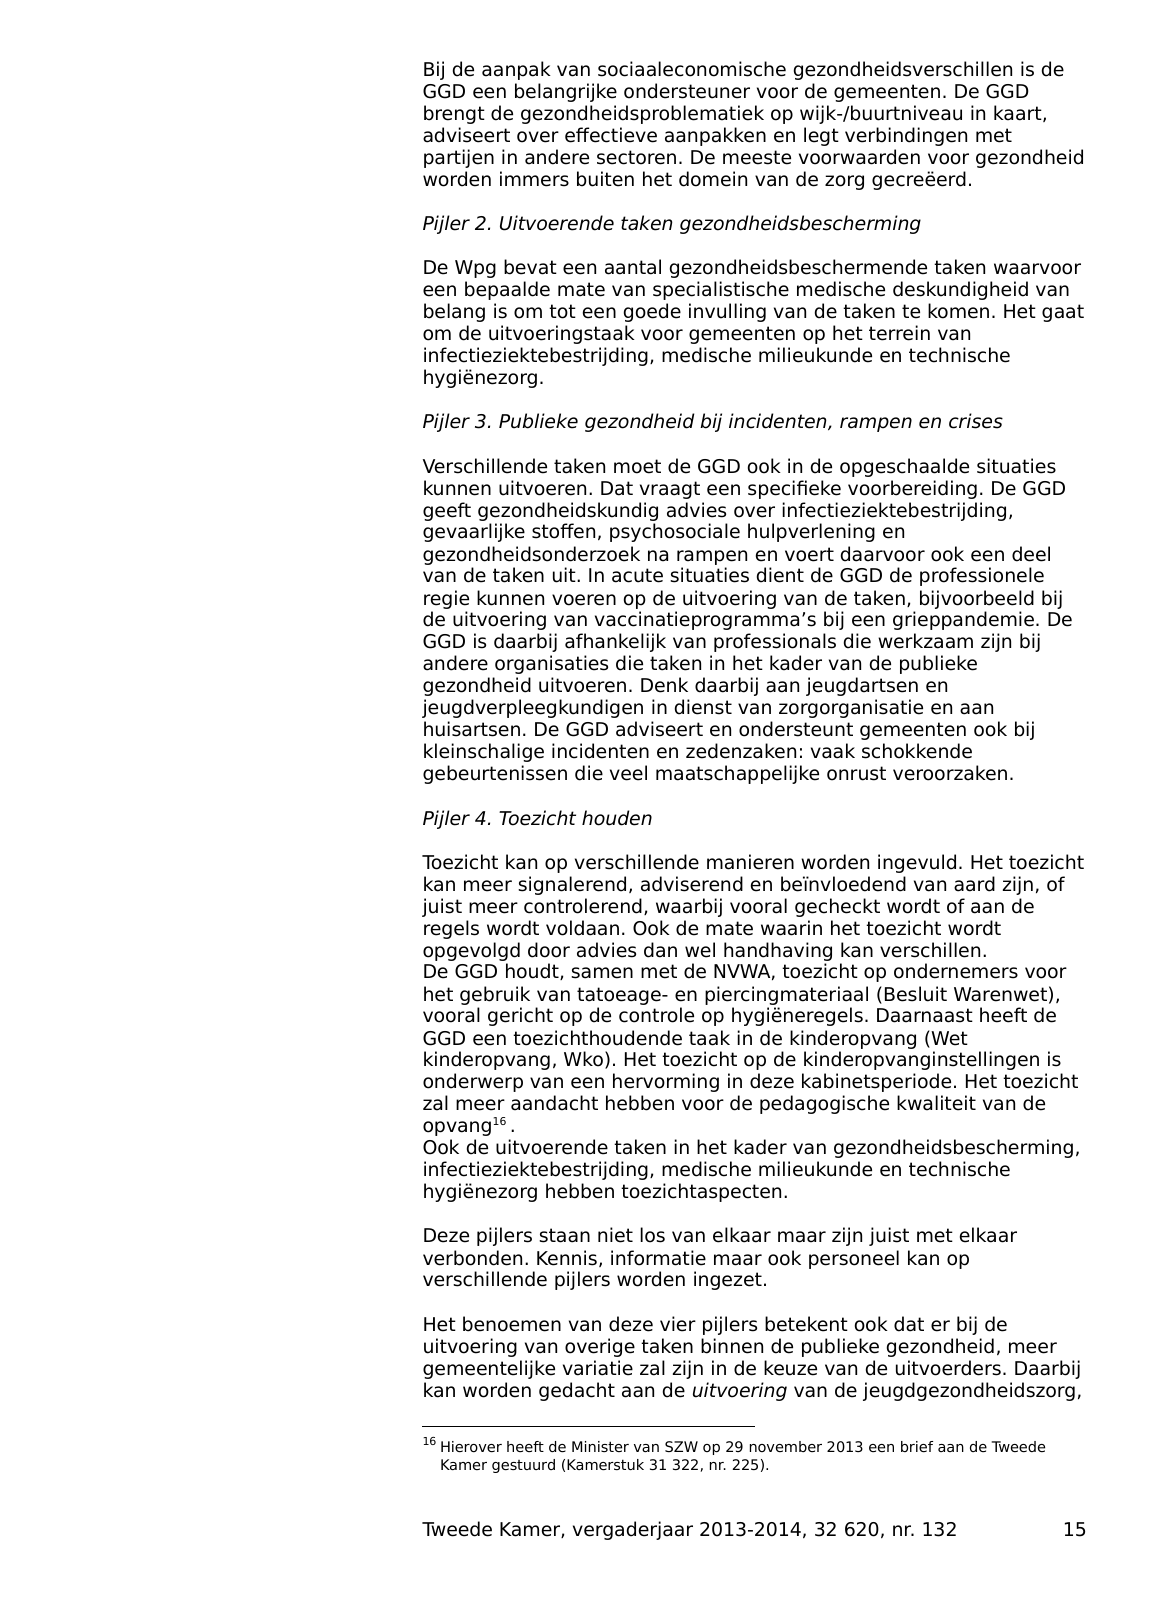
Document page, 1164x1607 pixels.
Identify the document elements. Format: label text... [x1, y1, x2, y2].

text Toezicht kan op verschillende manieren worden ingevuld. Het toezicht kan meer signalerend, adviserend en beïnvloedend van aard zijn, of juist meer controlerend, waarbij vooral gecheckt wordt of aan de regels wordt voldaan. Ook de mate waarin het toezicht wordt opgevolgd door advies dan wel handhaving kan verschillen. [422, 852, 1087, 961]
text De Wpg bevat een aantal gezondheidsbeschermende taken waarvoor een bepaalde mate van specialistische medische deskundigheid van belang is om tot een goede invulling van de taken te komen. Het gaat om de uitvoeringstaak voor gemeenten op het terrein van infectieziektebestrijding, medische milieukunde en technische hygiënezorg. [422, 257, 1087, 389]
subtitle Pijler 3. Publieke gezondheid bij incidenten, rampen en crises [422, 411, 1087, 433]
subtitle Pijler 2. Uitvoerende taken gezondheidsbescherming [422, 213, 1087, 235]
text Deze pijlers staan niet los van elkaar maar zijn juist met elkaar verbonden. Kennis, informatie maar ook personeel kan op verschillende pijlers worden ingezet. [422, 1225, 1087, 1291]
text Hierover heeft de Minister van SZW op 29 november 2013 een brief aan de Tweede Kamer gestuurd (Kamerstuk 31 322, nr. 225). [422, 1435, 1087, 1474]
text Ook de uitvoerende taken in het kader van gezondheidsbescherming, infectieziektebestrijding, medische milieukunde en technische hygiënezorg hebben toezichtaspecten. [422, 1137, 1087, 1203]
subtitle Pijler 4. Toezicht houden [422, 807, 1087, 829]
text Bij de aanpak van sociaaleconomische gezondheidsverschillen is de GGD een belangrijke ondersteuner voor de gemeenten. De GGD brengt de gezondheidsproblematiek op wijk-/buurtniveau in kaart, adviseert over effectieve aanpakken en legt verbindingen met partijen in andere sectoren. De meeste voorwaarden voor gezondheid worden immers buiten het domein van de zorg gecreëerd. [422, 59, 1087, 191]
text Verschillende taken moet de GGD ook in de opgeschaalde situaties kunnen uitvoeren. Dat vraagt een specifieke voorbereiding. De GGD geeft gezondheidskundig advies over infectieziektebestrijding, gevaarlijke stoffen, psychosociale hulpverlening en gezondheidsonderzoek na rampen en voert daarvoor ook een deel van de taken uit. In acute situaties dient de GGD de professionele regie kunnen voeren op de uitvoering van de taken, bijvoorbeeld bij de uitvoering van vaccinatieprogramma’s bij een grieppandemie. De GGD is daarbij afhankelijk van professionals die werkzaam zijn bij andere organisaties die taken in het kader van de publieke gezondheid uitvoeren. Denk daarbij aan jeugdartsen en jeugdverpleegkundigen in dienst van zorgorganisatie en aan huisartsen. De GGD adviseert en ondersteunt gemeenten ook bij kleinschalige incidenten en zedenzaken: vaak schokkende gebeurtenissen die veel maatschappelijke onrust veroorzaken. [422, 456, 1087, 785]
text Het benoemen van deze vier pijlers betekent ook dat er bij de uitvoering van overige taken binnen de publieke gezondheid, meer gemeentelijke variatie zal zijn in de keuze van de uitvoerders. Daarbij kan worden gedacht aan de uitvoering van de jeugdgezondheidszorg, [422, 1313, 1087, 1401]
text De GGD houdt, samen met de NVWA, toezicht op ondernemers voor het gebruik van tatoeage- en piercingmateriaal (Besluit Warenwet), vooral gericht op de controle op hygiëneregels. Daarnaast heeft de GGD een toezichthoudende taak in de kinderopvang (Wet kinderopvang, Wko). Het toezicht op de kinderopvanginstellingen is onderwerp van een hervorming in deze kabinetsperiode. Het toezicht zal meer aandacht hebben voor de pedagogische kwaliteit van de opvang. [422, 961, 1087, 1137]
